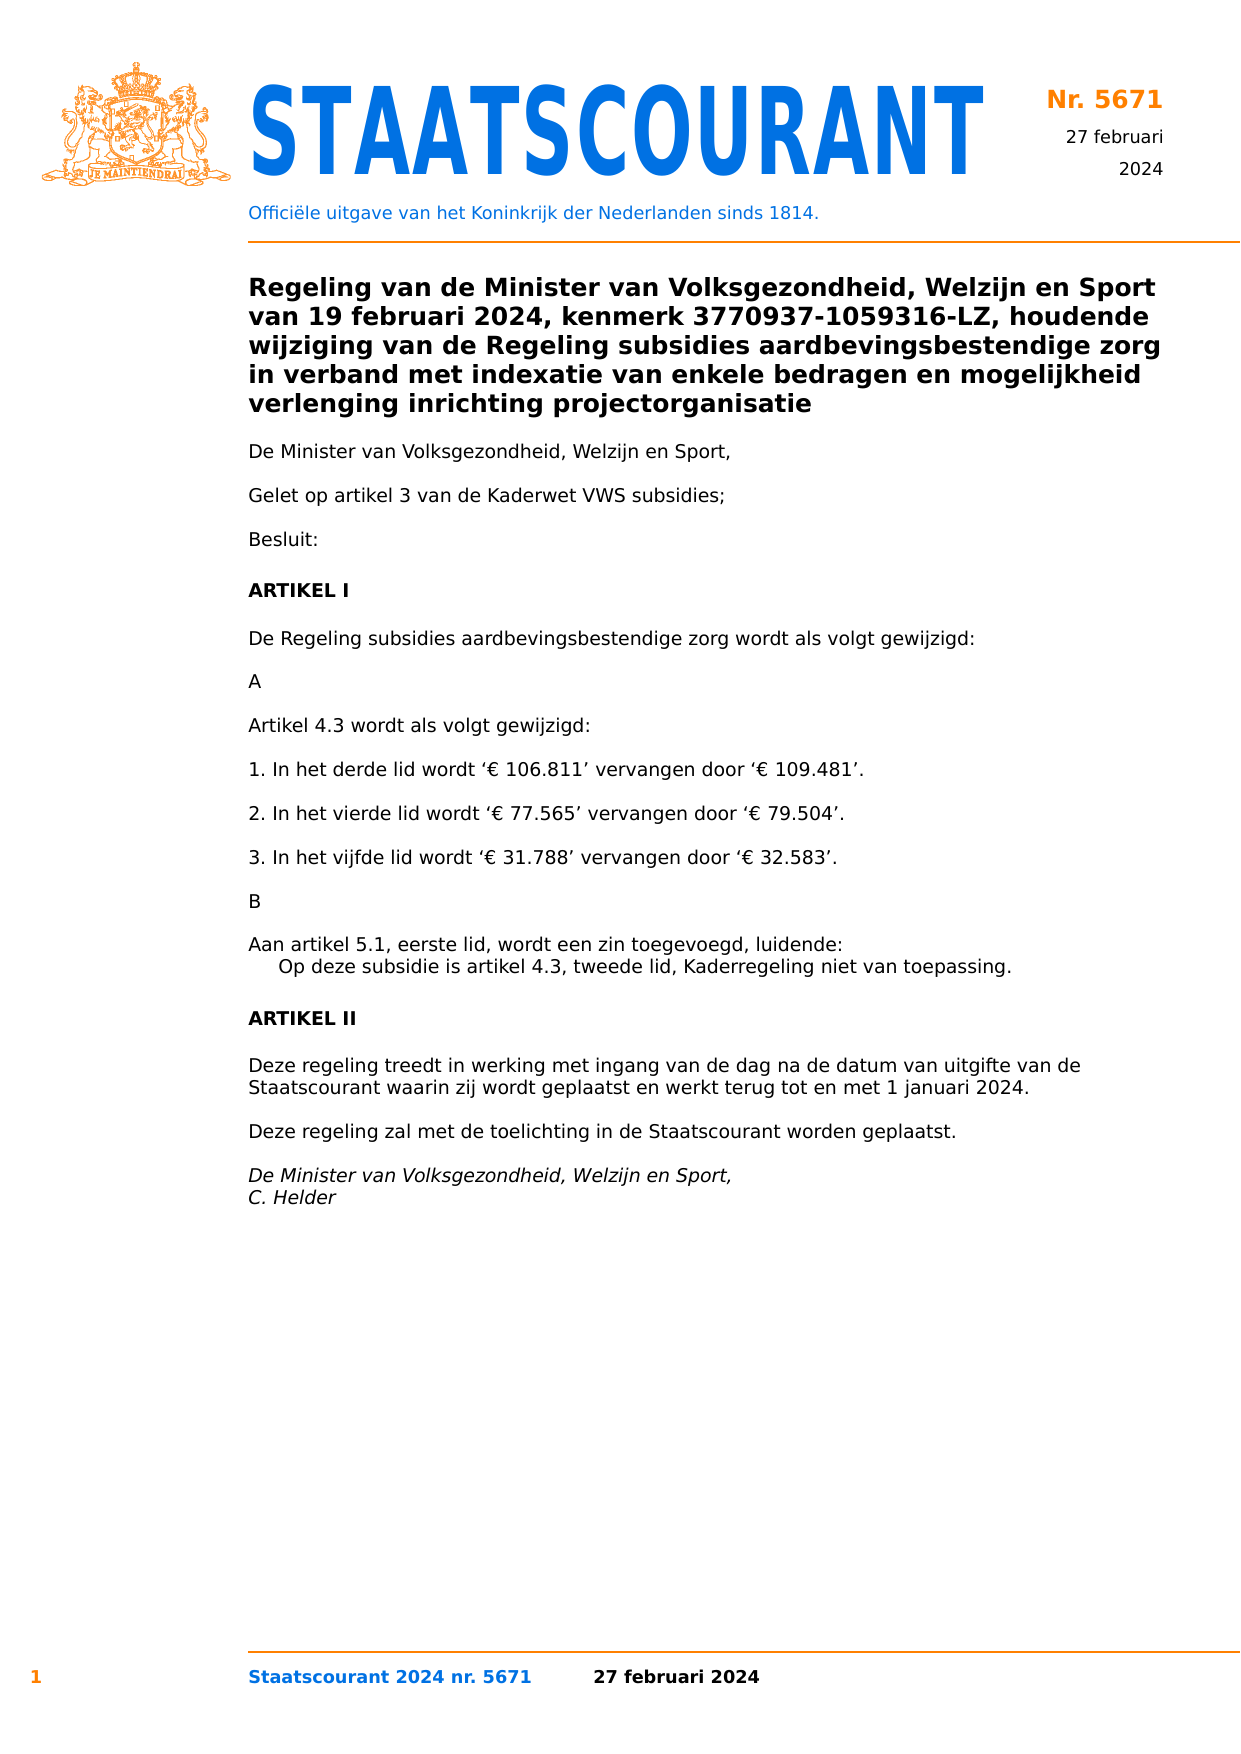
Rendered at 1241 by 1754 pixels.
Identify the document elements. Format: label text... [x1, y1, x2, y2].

text 1. In het derde lid wordt ‘€ 106.811’ vervangen door ‘€ 109.481’. [248, 759, 1163, 781]
text De Regeling subsidies aardbevingsbestendige zorg wordt als volgt gewijzigd: [248, 627, 1163, 649]
text De Minister van Volksgezondheid, Welzijn en Sport, [248, 441, 1163, 463]
table_header Nr. 5671 [998, 62, 1240, 121]
text 2. In het vierde lid wordt ‘€ 77.565’ vervangen door ‘€ 79.504’. [248, 803, 1163, 825]
text De Minister van Volksgezondheid, Welzijn en Sport, C. Helder [248, 1165, 1163, 1209]
subtitle ARTIKEL I [248, 580, 1163, 602]
text Deze regeling treedt in werking met ingang van de dag na de datum van uitgifte van de Staatscourant waarin zij wordt geplaatst en werkt terug tot en met 1 januari 2024. [248, 1055, 1163, 1099]
text Artikel 4.3 wordt als volgt gewijzigd: [248, 715, 1163, 737]
table_cell 27 februari [998, 121, 1240, 153]
subtitle ARTIKEL II [248, 1008, 1163, 1030]
picture [41, 62, 231, 186]
table_header [25, 62, 248, 241]
text A [248, 671, 1163, 693]
text Aan artikel 5.1, eerste lid, wordt een zin toegevoegd, luidende: [248, 934, 1163, 956]
table_cell 2024 [998, 153, 1240, 203]
text Gelet op artikel 3 van de Kaderwet VWS subsidies; [248, 484, 1163, 507]
text 3. In het vijfde lid wordt ‘€ 31.788’ vervangen door ‘€ 32.583’. [248, 847, 1163, 869]
table_cell Officiële uitgave van het Koninkrijk der Nederlanden sinds 1814. [248, 203, 1240, 241]
subtitle Regeling van de Minister van Volksgezondheid, Welzijn en Sport van 19 februari 2024, kenmerk 3770937-1059316-LZ, houdende wijziging van de Regeling subsidies aardbevingsbestendige zorg in verband met indexatie van enkele bedragen en mogelijkheid verlenging inrichting projectorganisatie [248, 273, 1163, 419]
text Besluit: [248, 528, 1163, 550]
table_header STAATSCOURANT [248, 62, 998, 203]
text Op deze subsidie is artikel 4.3, tweede lid, Kaderregeling niet van toepassing. [278, 956, 1163, 978]
text B [248, 891, 1163, 912]
text Deze regeling zal met de toelichting in de Staatscourant worden geplaatst. [248, 1121, 1163, 1143]
